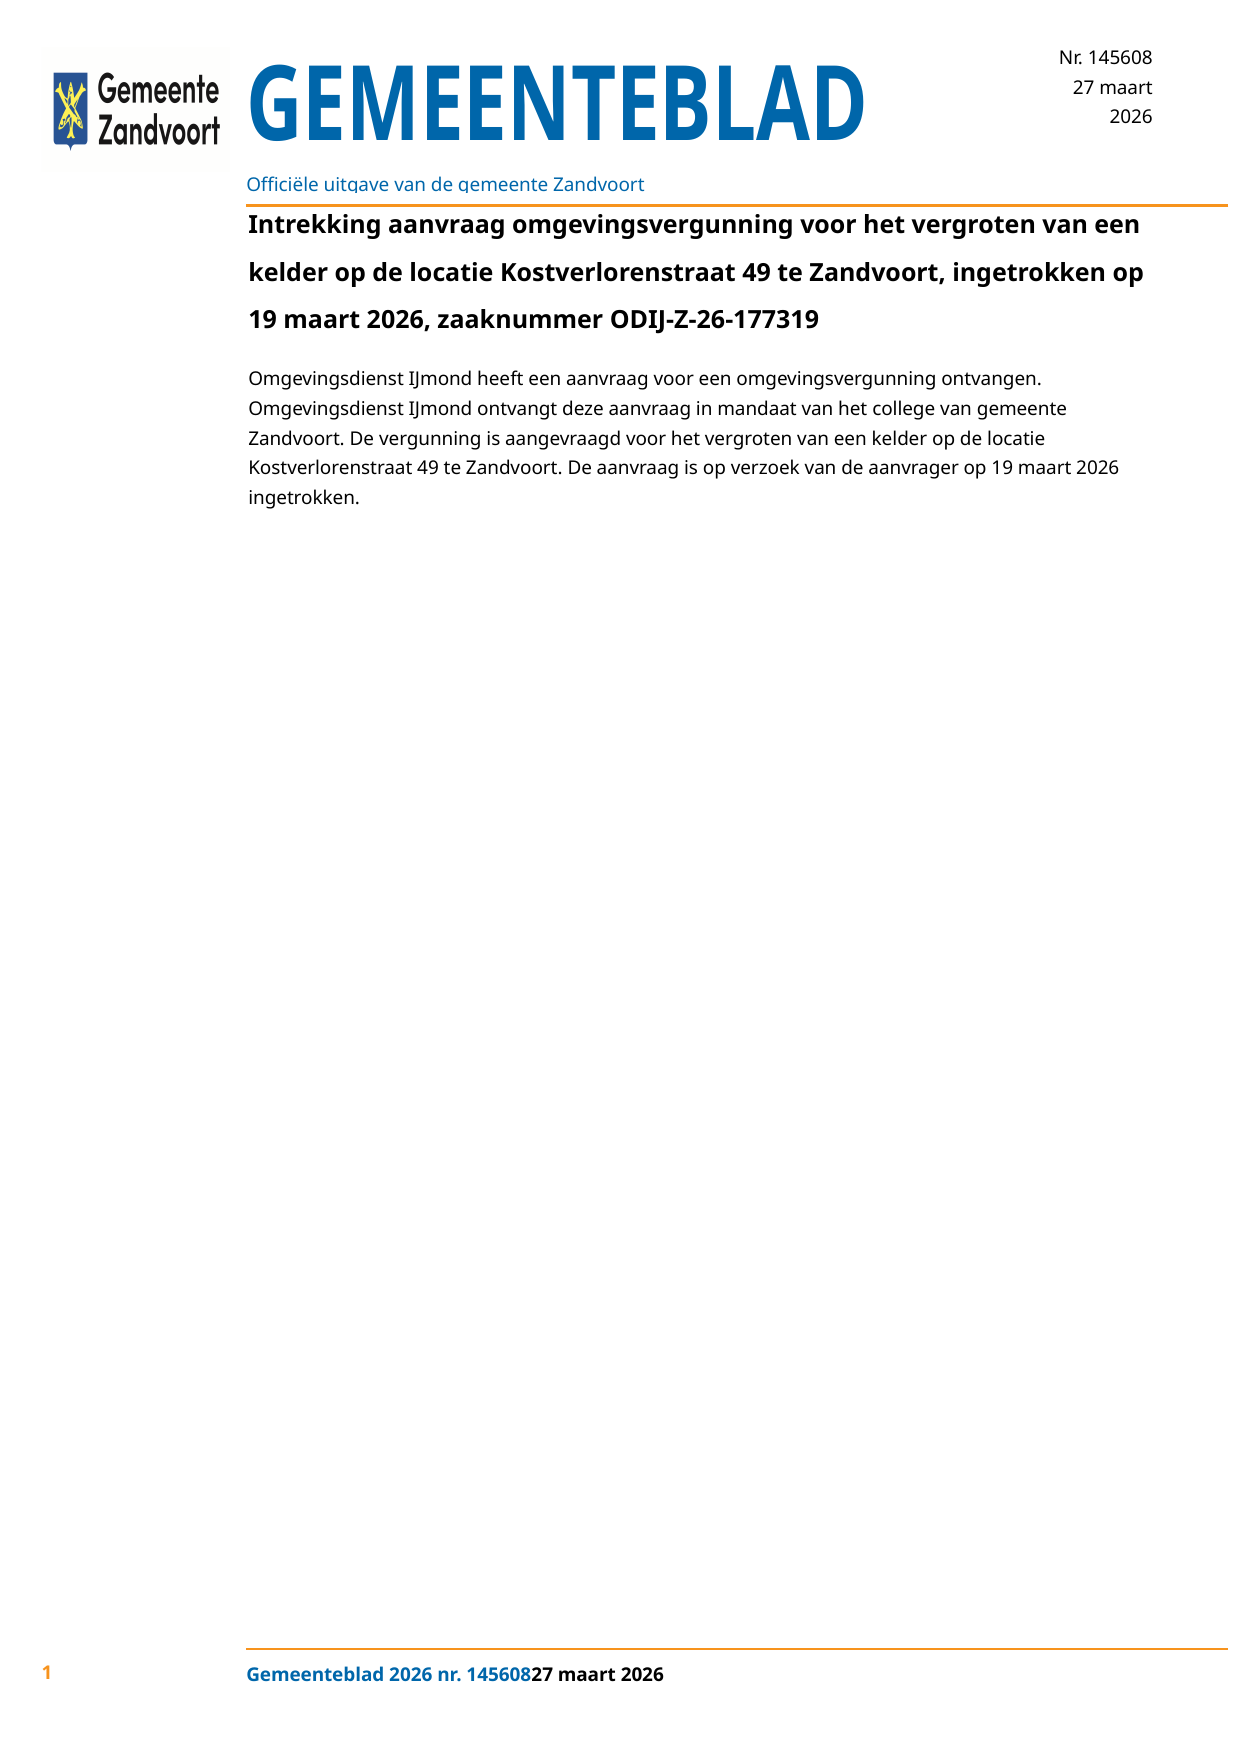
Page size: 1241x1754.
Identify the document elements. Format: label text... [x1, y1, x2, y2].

text Omgevingsdienst IJmond heeft een aanvraag voor een omgevingsvergunning ontvangen. Omgevingsdienst IJmond ontvangt deze aanvraag in mandaat van het college van gemeente Zandvoort. De vergunning is aangevraagd voor het vergroten van een kelder op de locatie Kostverlorenstraat 49 te Zandvoort. De aanvraag is op verzoek van de aanvrager op 19 maart 2026 ingetrokken. [248, 366, 1152, 509]
text Intrekking aanvraag omgevingsvergunning voor het vergroten van een kelder op de locatie Kostverlorenstraat 49 te Zandvoort, ingetrokken op 19 maart 2026, zaaknummer ODIJ-Z-26-177319 [248, 207, 1152, 336]
picture [41, 47, 231, 172]
